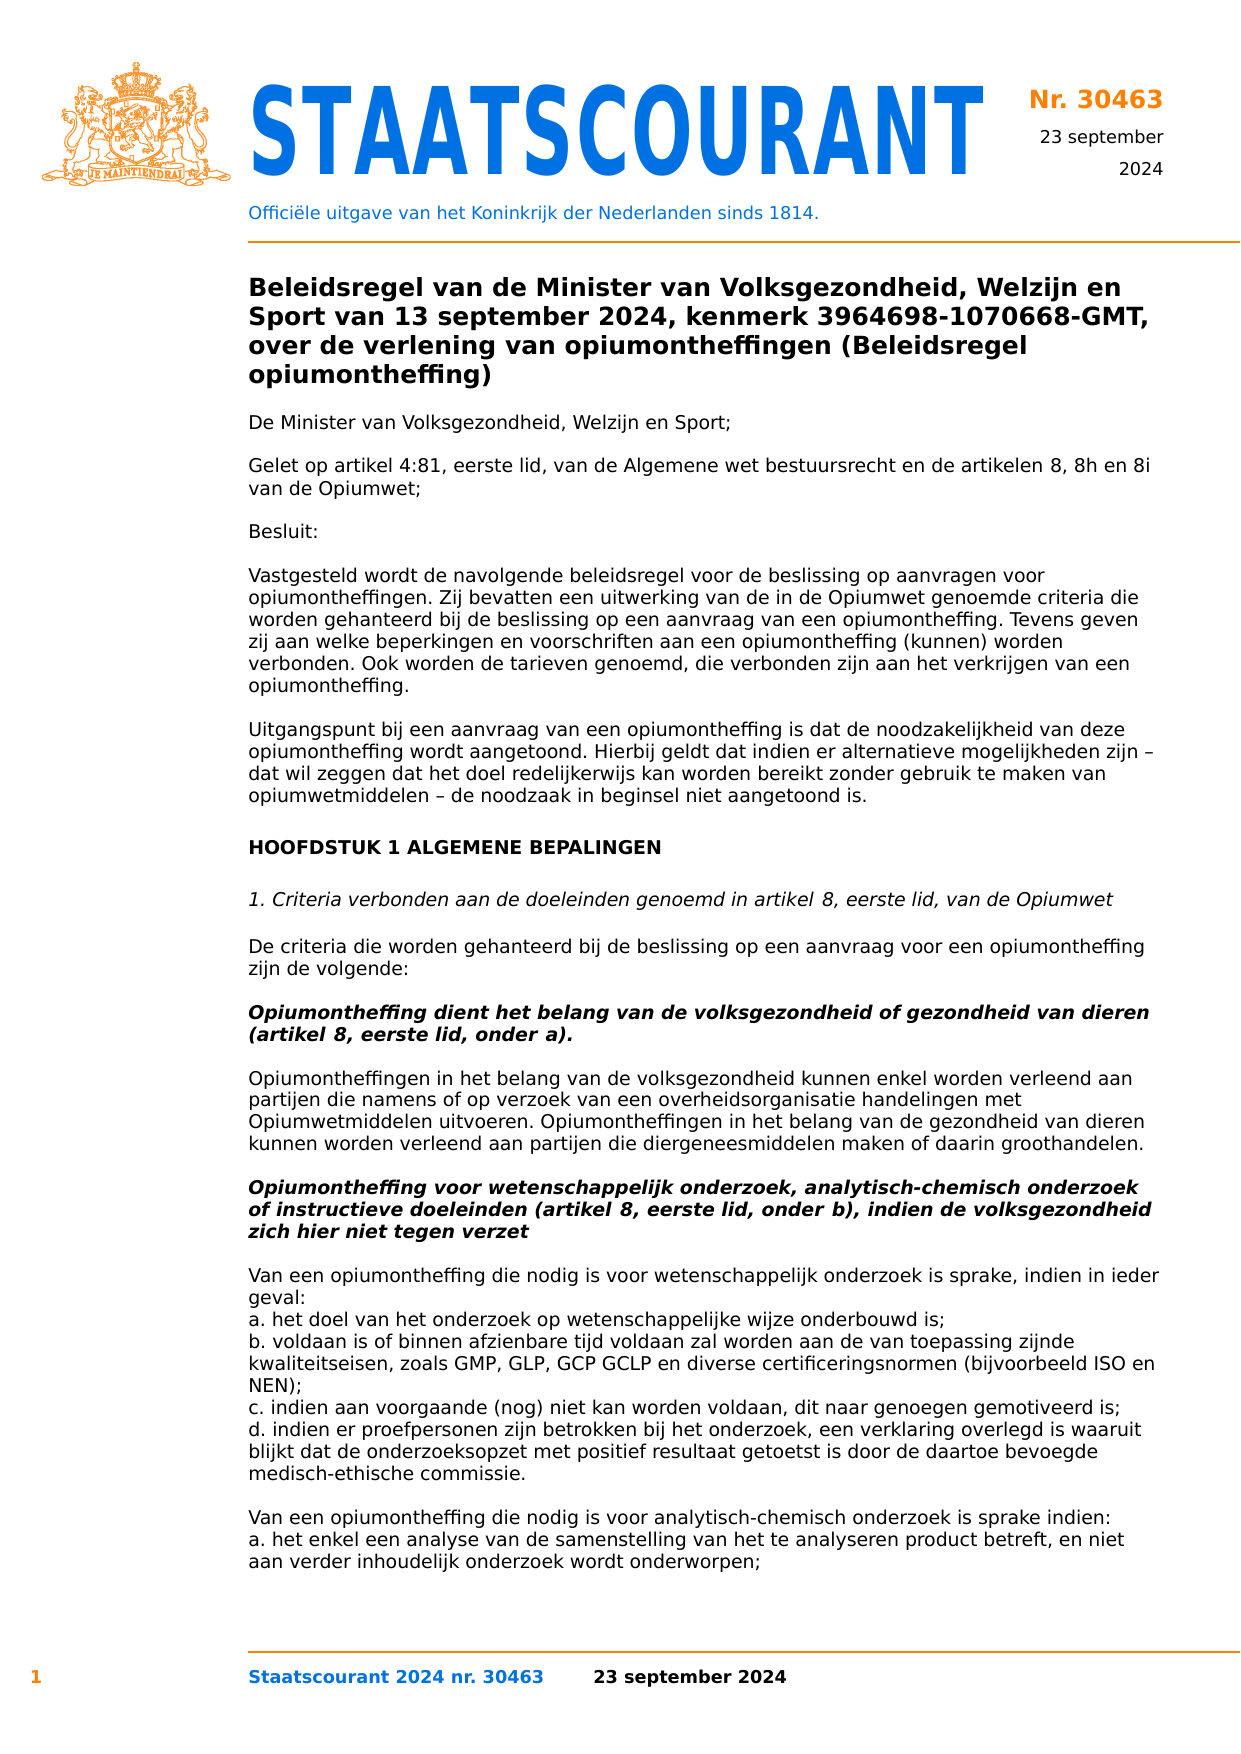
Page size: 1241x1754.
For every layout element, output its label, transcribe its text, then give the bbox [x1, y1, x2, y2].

table_header Nr. 30463 [998, 62, 1240, 121]
subtitle HOOFDSTUK 1 ALGEMENE BEPALINGEN [248, 837, 1163, 859]
picture [41, 62, 231, 186]
text De Minister van Volksgezondheid, Welzijn en Sport; [248, 412, 1163, 433]
table_cell 2024 [998, 153, 1240, 203]
table_cell Officiële uitgave van het Koninkrijk der Nederlanden sinds 1814. [248, 203, 1240, 241]
table_cell 23 september [998, 121, 1240, 153]
text Opiumontheffingen in het belang van de volksgezondheid kunnen enkel worden verleend aan partijen die namens of op verzoek van een overheidsorganisatie handelingen met Opiumwetmiddelen uitvoeren. Opiumontheffingen in het belang van de gezondheid van dieren kunnen worden verleend aan partijen die diergeneesmiddelen maken of daarin groothandelen. [248, 1067, 1163, 1155]
text a. het enkel een analyse van de samenstelling van het te analyseren product betreft, en niet aan verder inhoudelijk onderzoek wordt onderworpen; [248, 1529, 1163, 1573]
text c. indien aan voorgaande (nog) niet kan worden voldaan, dit naar genoegen gemotiveerd is; [248, 1397, 1163, 1419]
subtitle Opiumontheffing voor wetenschappelijk onderzoek, analytisch-chemisch onderzoek of instructieve doeleinden (artikel 8, eerste lid, onder b), indien de volksgezondheid zich hier niet tegen verzet [248, 1177, 1163, 1243]
table_header [25, 62, 248, 241]
table_header STAATSCOURANT [248, 62, 998, 203]
text Van een opiumontheffing die nodig is voor wetenschappelijk onderzoek is sprake, indien in ieder geval: [248, 1265, 1163, 1309]
text Van een opiumontheffing die nodig is voor analytisch-chemisch onderzoek is sprake indien: [248, 1507, 1163, 1529]
subtitle Opiumontheffing dient het belang van de volksgezondheid of gezondheid van dieren (artikel 8, eerste lid, onder a). [248, 1002, 1163, 1046]
subtitle 1. Criteria verbonden aan de doeleinden genoemd in artikel 8, eerste lid, van de Opiumwet [248, 889, 1163, 911]
subtitle Beleidsregel van de Minister van Volksgezondheid, Welzijn en Sport van 13 september 2024, kenmerk 3964698-1070668-GMT, over de verlening van opiumontheffingen (Beleidsregel opiumontheffing) [248, 273, 1163, 390]
text a. het doel van het onderzoek op wetenschappelijke wijze onderbouwd is; [248, 1309, 1163, 1331]
text Vastgesteld wordt de navolgende beleidsregel voor de beslissing op aanvragen voor opiumontheffingen. Zij bevatten een uitwerking van de in de Opiumwet genoemde criteria die worden gehanteerd bij de beslissing op een aanvraag van een opiumontheffing. Tevens geven zij aan welke beperkingen en voorschriften aan een opiumontheffing (kunnen) worden verbonden. Ook worden de tarieven genoemd, die verbonden zijn aan het verkrijgen van een opiumontheffing. [248, 565, 1163, 697]
text De criteria die worden gehanteerd bij de beslissing op een aanvraag voor een opiumontheffing zijn de volgende: [248, 936, 1163, 980]
text Besluit: [248, 521, 1163, 543]
text d. indien er proefpersonen zijn betrokken bij het onderzoek, een verklaring overlegd is waaruit blijkt dat de onderzoeksopzet met positief resultaat getoetst is door de daartoe bevoegde medisch-ethische commissie. [248, 1419, 1163, 1485]
text Gelet op artikel 4:81, eerste lid, van de Algemene wet bestuursrecht en de artikelen 8, 8h en 8i van de Opiumwet; [248, 455, 1163, 499]
text Uitgangspunt bij een aanvraag van een opiumontheffing is dat de noodzakelijkheid van deze opiumontheffing wordt aangetoond. Hierbij geldt dat indien er alternatieve mogelijkheden zijn – dat wil zeggen dat het doel redelijkerwijs kan worden bereikt zonder gebruik te maken van opiumwetmiddelen – de noodzaak in beginsel niet aangetoond is. [248, 719, 1163, 807]
text b. voldaan is of binnen afzienbare tijd voldaan zal worden aan de van toepassing zijnde kwaliteitseisen, zoals GMP, GLP, GCP GCLP en diverse certificeringsnormen (bijvoorbeeld ISO en NEN); [248, 1331, 1163, 1397]
